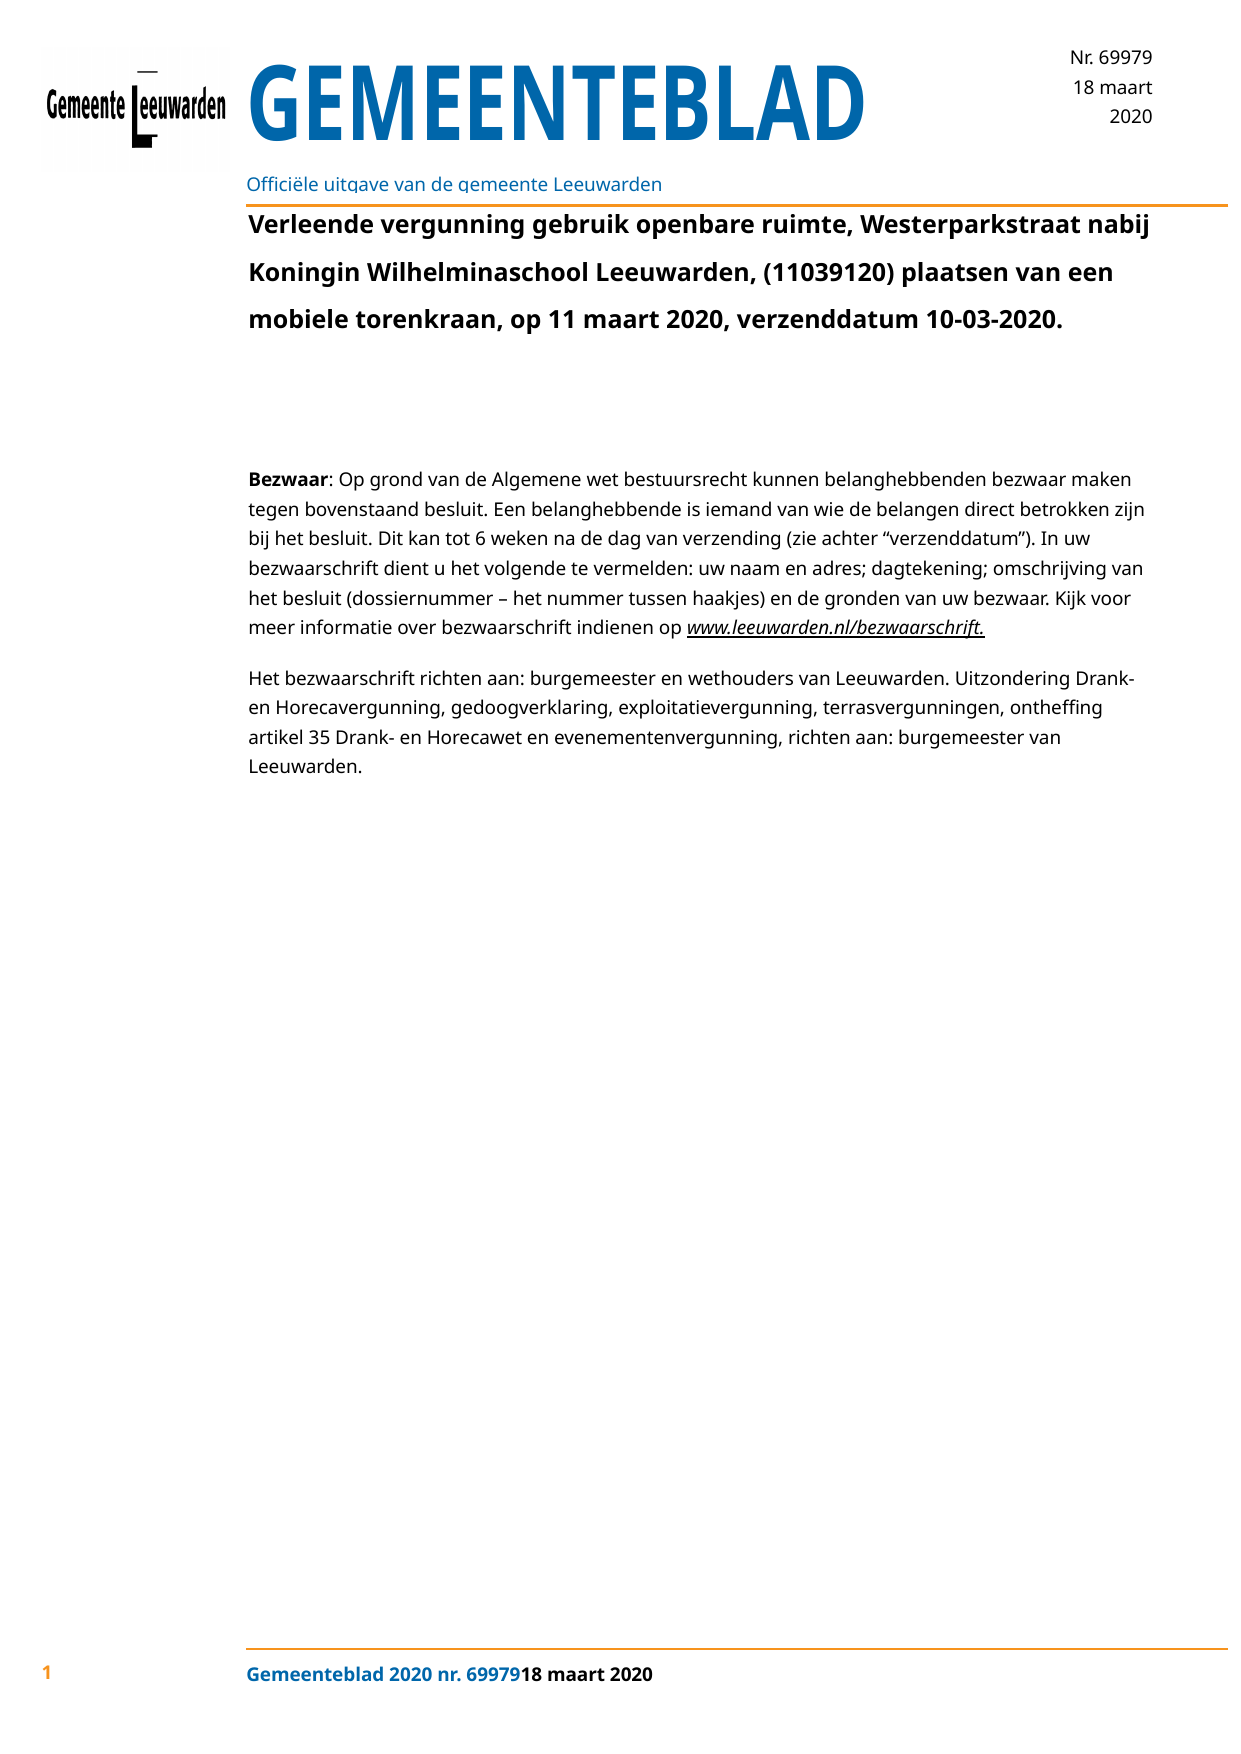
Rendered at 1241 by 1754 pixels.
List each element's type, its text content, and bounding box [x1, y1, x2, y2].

text Bezwaar: Op grond van de Algemene wet bestuursrecht kunnen belanghebbenden bezwaar maken tegen bovenstaand besluit. Een belanghebbende is iemand van wie de belangen direct betrokken zijn bij het besluit. Dit kan tot 6 weken na de dag van verzending (zie achter “verzenddatum”). In uw bezwaarschrift dient u het volgende te vermelden: uw naam en adres; dagtekening; omschrijving van het besluit (dossiernummer – het nummer tussen haakjes) en de gronden van uw bezwaar. Kijk voor meer informatie over bezwaarschrift indienen op www.leeuwarden.nl/bezwaarschrift. [248, 466, 1152, 640]
text Verleende vergunning gebruik openbare ruimte, Westerparkstraat nabij Koningin Wilhelminaschool Leeuwarden, (11039120) plaatsen van een mobiele torenkraan, op 11 maart 2020, verzenddatum 10-03-2020. [248, 207, 1152, 336]
picture [41, 47, 231, 172]
text Het bezwaarschrift richten aan: burgemeester en wethouders van Leeuwarden. Uitzondering Drank- en Horecavergunning, gedoogverklaring, exploitatievergunning, terrasvergunningen, ontheffing artikel 35 Drank- en Horecawet en evenementenvergunning, richten aan: burgemeester van Leeuwarden. [248, 665, 1152, 779]
